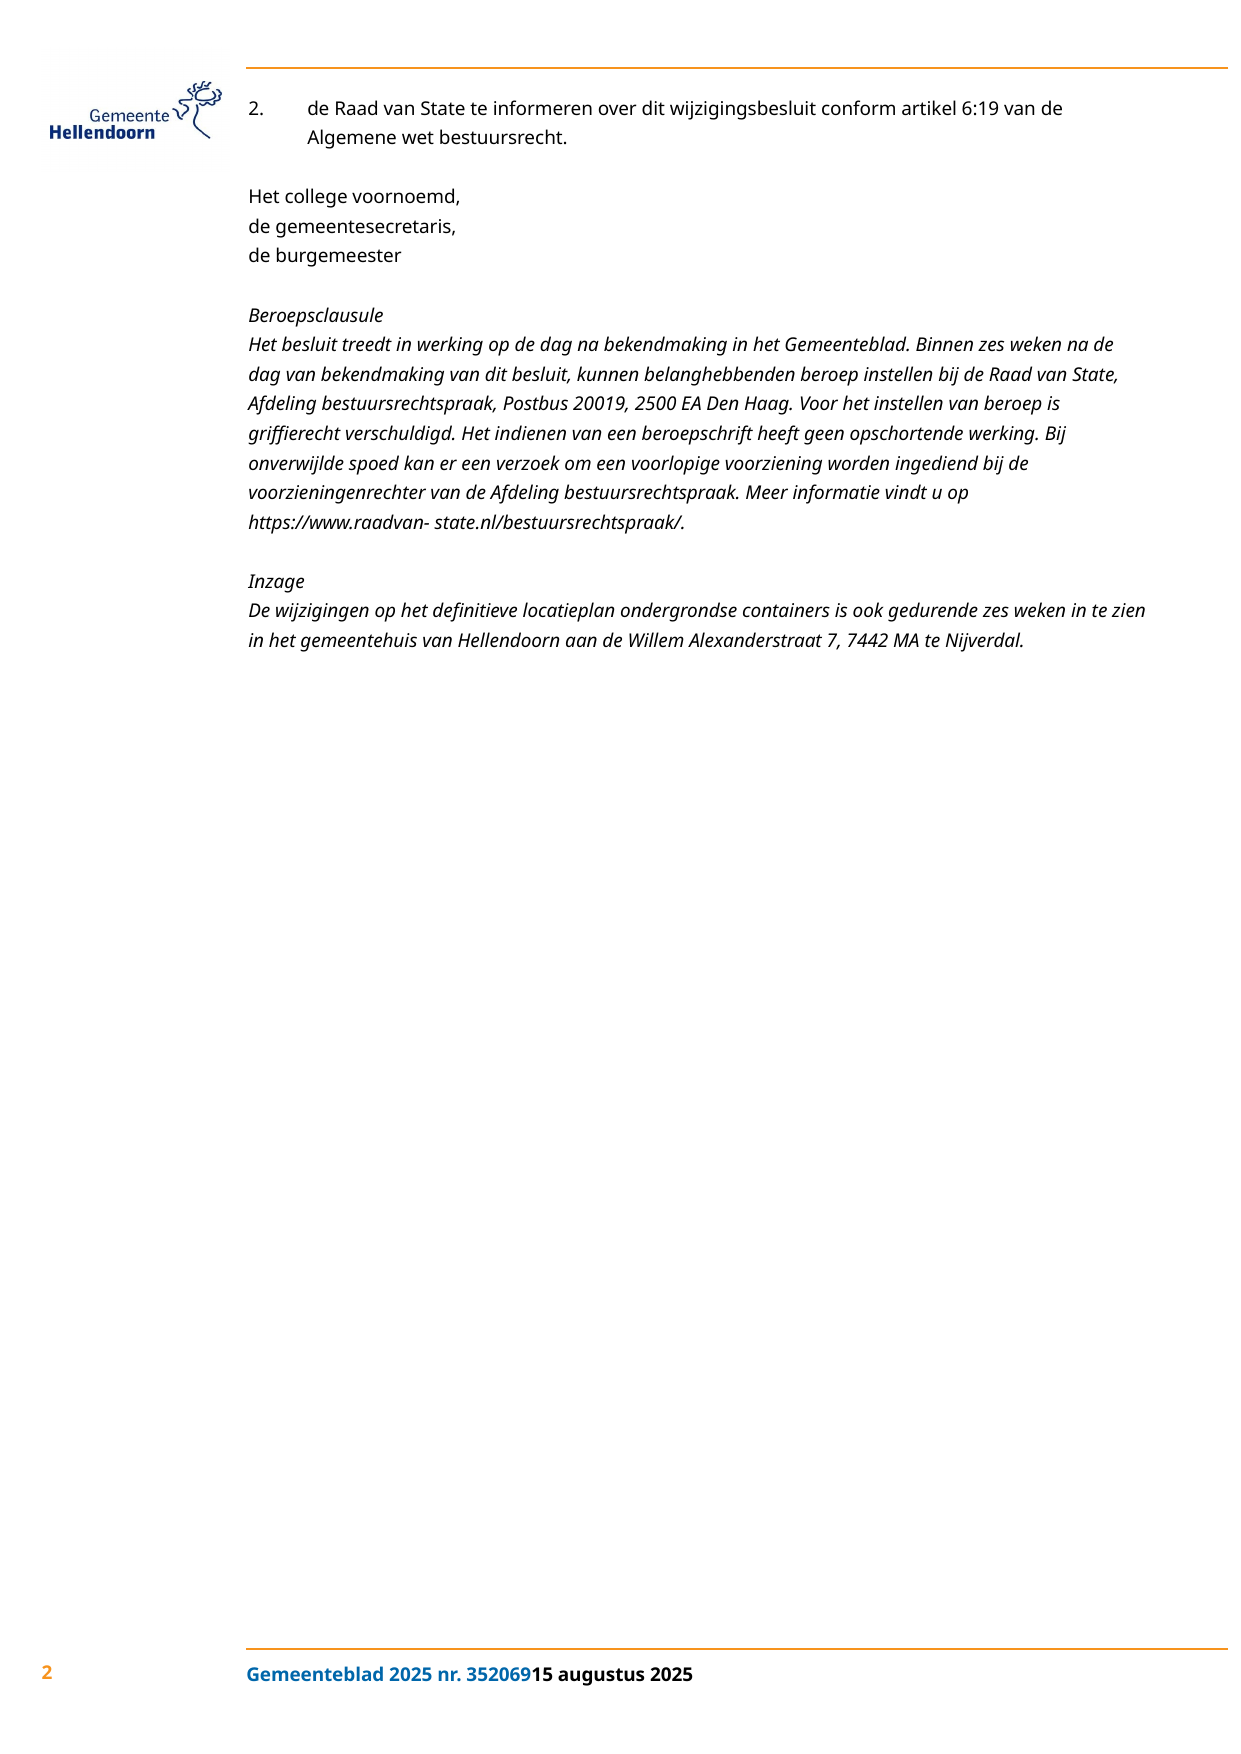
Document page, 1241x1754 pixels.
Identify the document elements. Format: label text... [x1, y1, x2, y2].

list de Raad van State te informeren over dit wijzigingsbesluit conform artikel 6:19 van de Algemene wet bestuursrecht. [248, 95, 1152, 150]
text Het besluit treedt in werking op de dag na bekendmaking in het Gemeenteblad. Binnen zes weken na de dag van bekendmaking van dit besluit, kunnen belanghebbenden beroep instellen bij de Raad van State, Afdeling bestuursrechtspraak, Postbus 20019, 2500 EA Den Haag. Voor het instellen van beroep is griffierecht verschuldigd. Het indienen van een beroepschrift heeft geen opschortende werking. Bij onverwijlde spoed kan er een verzoek om een voorlopige voorziening worden ingediend bij de voorzieningenrechter van de Afdeling bestuursrechtspraak. Meer informatie vindt u op https://www.raadvan- state.nl/bestuursrechtspraak/. [248, 331, 1152, 535]
picture [41, 47, 231, 172]
text de gemeentesecretaris, [248, 213, 1152, 239]
text de burgemeester [248, 243, 1152, 268]
text Beroepsclausule [248, 302, 1152, 328]
text De wijzigingen op het definitieve locatieplan ondergrondse containers is ook gedurende zes weken in te zien in het gemeentehuis van Hellendoorn aan de Willem Alexanderstraat 7, 7442 MA te Nijverdal. [248, 598, 1152, 653]
text Inzage [248, 568, 1152, 594]
text Het college voornoemd, [248, 183, 1152, 209]
